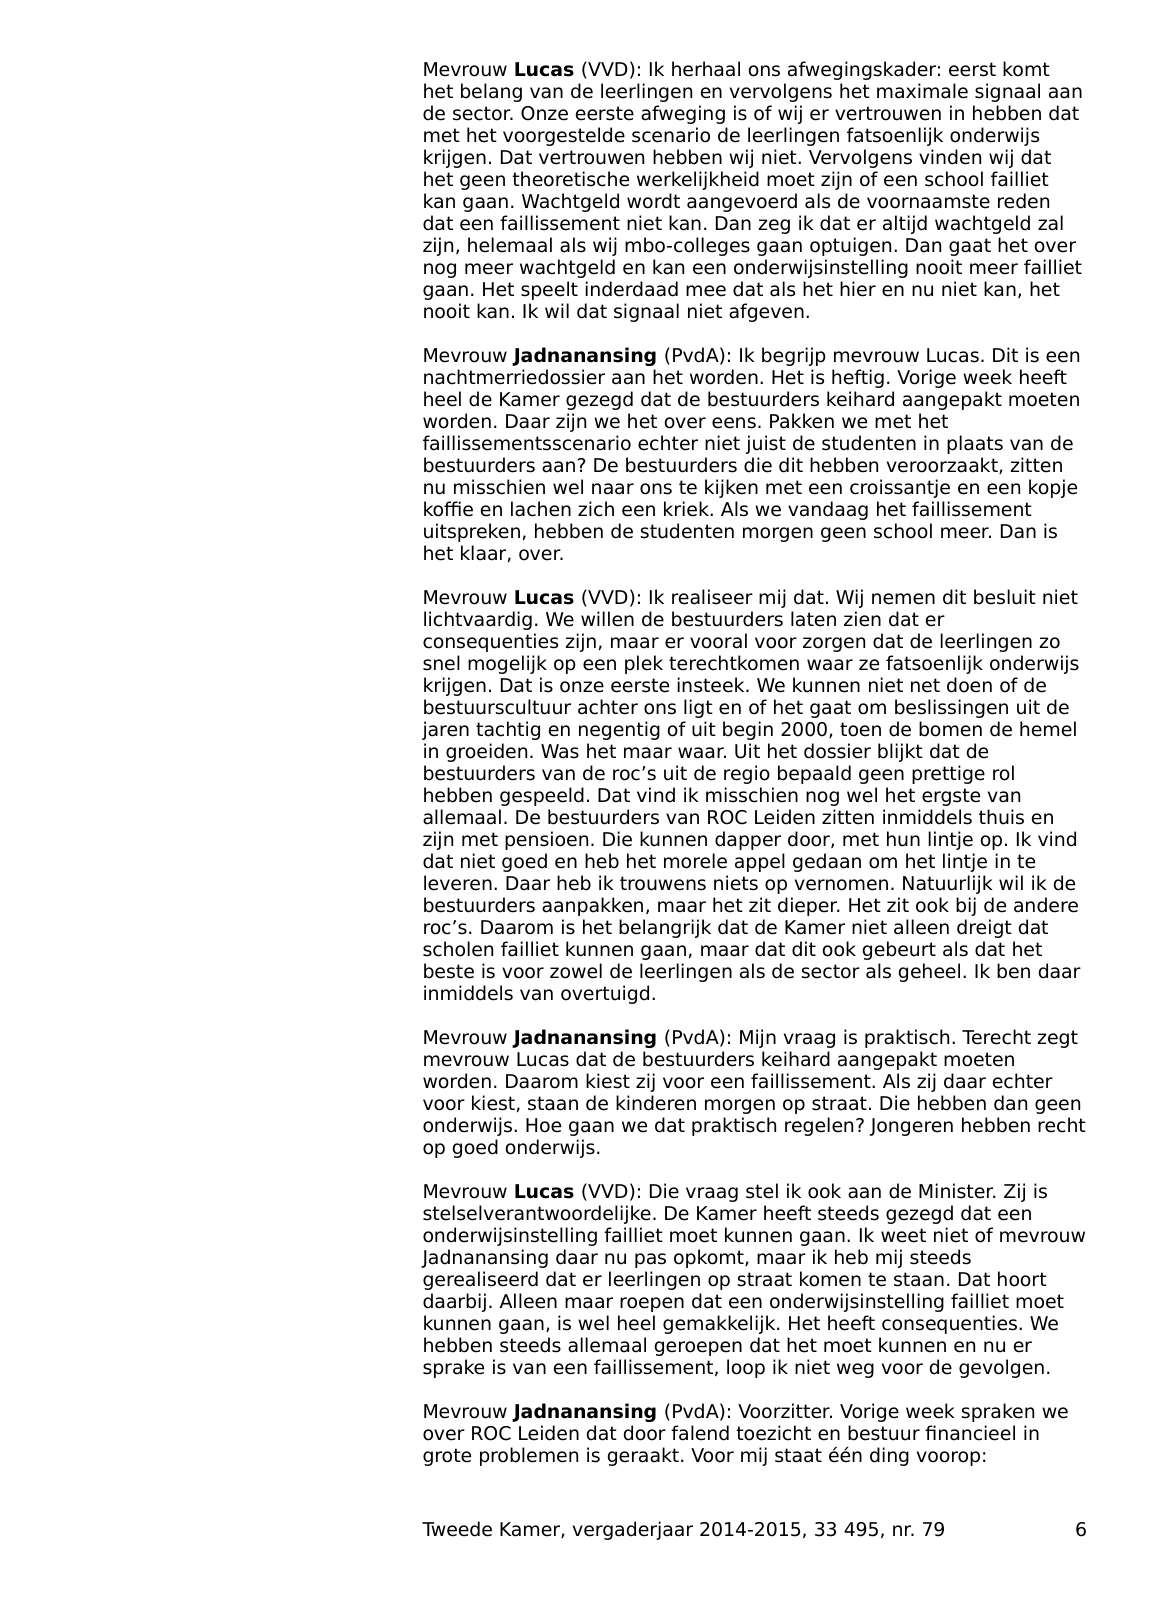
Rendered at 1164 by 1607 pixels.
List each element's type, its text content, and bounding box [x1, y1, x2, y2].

text Mevrouw Jadnanansing (PvdA): Ik begrijp mevrouw Lucas. Dit is een nachtmerriedossier aan het worden. Het is heftig. Vorige week heeft heel de Kamer gezegd dat de bestuurders keihard aangepakt moeten worden. Daar zijn we het over eens. Pakken we met het faillissementsscenario echter niet juist de studenten in plaats van de bestuurders aan? De bestuurders die dit hebben veroorzaakt, zitten nu misschien wel naar ons te kijken met een croissantje en een kopje koffie en lachen zich een kriek. Als we vandaag het faillissement uitspreken, hebben de studenten morgen geen school meer. Dan is het klaar, over. [422, 345, 1087, 565]
text Mevrouw Jadnanansing (PvdA): Voorzitter. Vorige week spraken we over ROC Leiden dat door falend toezicht en bestuur financieel in grote problemen is geraakt. Voor mij staat één ding voorop: [422, 1401, 1087, 1467]
text Mevrouw Lucas (VVD): Die vraag stel ik ook aan de Minister. Zij is stelselverantwoordelijke. De Kamer heeft steeds gezegd dat een onderwijsinstelling failliet moet kunnen gaan. Ik weet niet of mevrouw Jadnanansing daar nu pas opkomt, maar ik heb mij steeds gerealiseerd dat er leerlingen op straat komen te staan. Dat hoort daarbij. Alleen maar roepen dat een onderwijsinstelling failliet moet kunnen gaan, is wel heel gemakkelijk. Het heeft consequenties. We hebben steeds allemaal geroepen dat het moet kunnen en nu er sprake is van een faillissement, loop ik niet weg voor de gevolgen. [422, 1181, 1087, 1379]
text Mevrouw Jadnanansing (PvdA): Mijn vraag is praktisch. Terecht zegt mevrouw Lucas dat de bestuurders keihard aangepakt moeten worden. Daarom kiest zij voor een faillissement. Als zij daar echter voor kiest, staan de kinderen morgen op straat. Die hebben dan geen onderwijs. Hoe gaan we dat praktisch regelen? Jongeren hebben recht op goed onderwijs. [422, 1027, 1087, 1159]
text Mevrouw Lucas (VVD): Ik realiseer mij dat. Wij nemen dit besluit niet lichtvaardig. We willen de bestuurders laten zien dat er consequenties zijn, maar er vooral voor zorgen dat de leerlingen zo snel mogelijk op een plek terechtkomen waar ze fatsoenlijk onderwijs krijgen. Dat is onze eerste insteek. We kunnen niet net doen of de bestuurscultuur achter ons ligt en of het gaat om beslissingen uit de jaren tachtig en negentig of uit begin 2000, toen de bomen de hemel in groeiden. Was het maar waar. Uit het dossier blijkt dat de bestuurders van de roc’s uit de regio bepaald geen prettige rol hebben gespeeld. Dat vind ik misschien nog wel het ergste van allemaal. De bestuurders van ROC Leiden zitten inmiddels thuis en zijn met pensioen. Die kunnen dapper door, met hun lintje op. Ik vind dat niet goed en heb het morele appel gedaan om het lintje in te leveren. Daar heb ik trouwens niets op vernomen. Natuurlijk wil ik de bestuurders aanpakken, maar het zit dieper. Het zit ook bij de andere roc’s. Daarom is het belangrijk dat de Kamer niet alleen dreigt dat scholen failliet kunnen gaan, maar dat dit ook gebeurt als dat het beste is voor zowel de leerlingen als de sector als geheel. Ik ben daar inmiddels van overtuigd. [422, 587, 1087, 1004]
text Mevrouw Lucas (VVD): Ik herhaal ons afwegingskader: eerst komt het belang van de leerlingen en vervolgens het maximale signaal aan de sector. Onze eerste afweging is of wij er vertrouwen in hebben dat met het voorgestelde scenario de leerlingen fatsoenlijk onderwijs krijgen. Dat vertrouwen hebben wij niet. Vervolgens vinden wij dat het geen theoretische werkelijkheid moet zijn of een school failliet kan gaan. Wachtgeld wordt aangevoerd als de voornaamste reden dat een faillissement niet kan. Dan zeg ik dat er altijd wachtgeld zal zijn, helemaal als wij mbo-colleges gaan optuigen. Dan gaat het over nog meer wachtgeld en kan een onderwijsinstelling nooit meer failliet gaan. Het speelt inderdaad mee dat als het hier en nu niet kan, het nooit kan. Ik wil dat signaal niet afgeven. [422, 59, 1087, 323]
